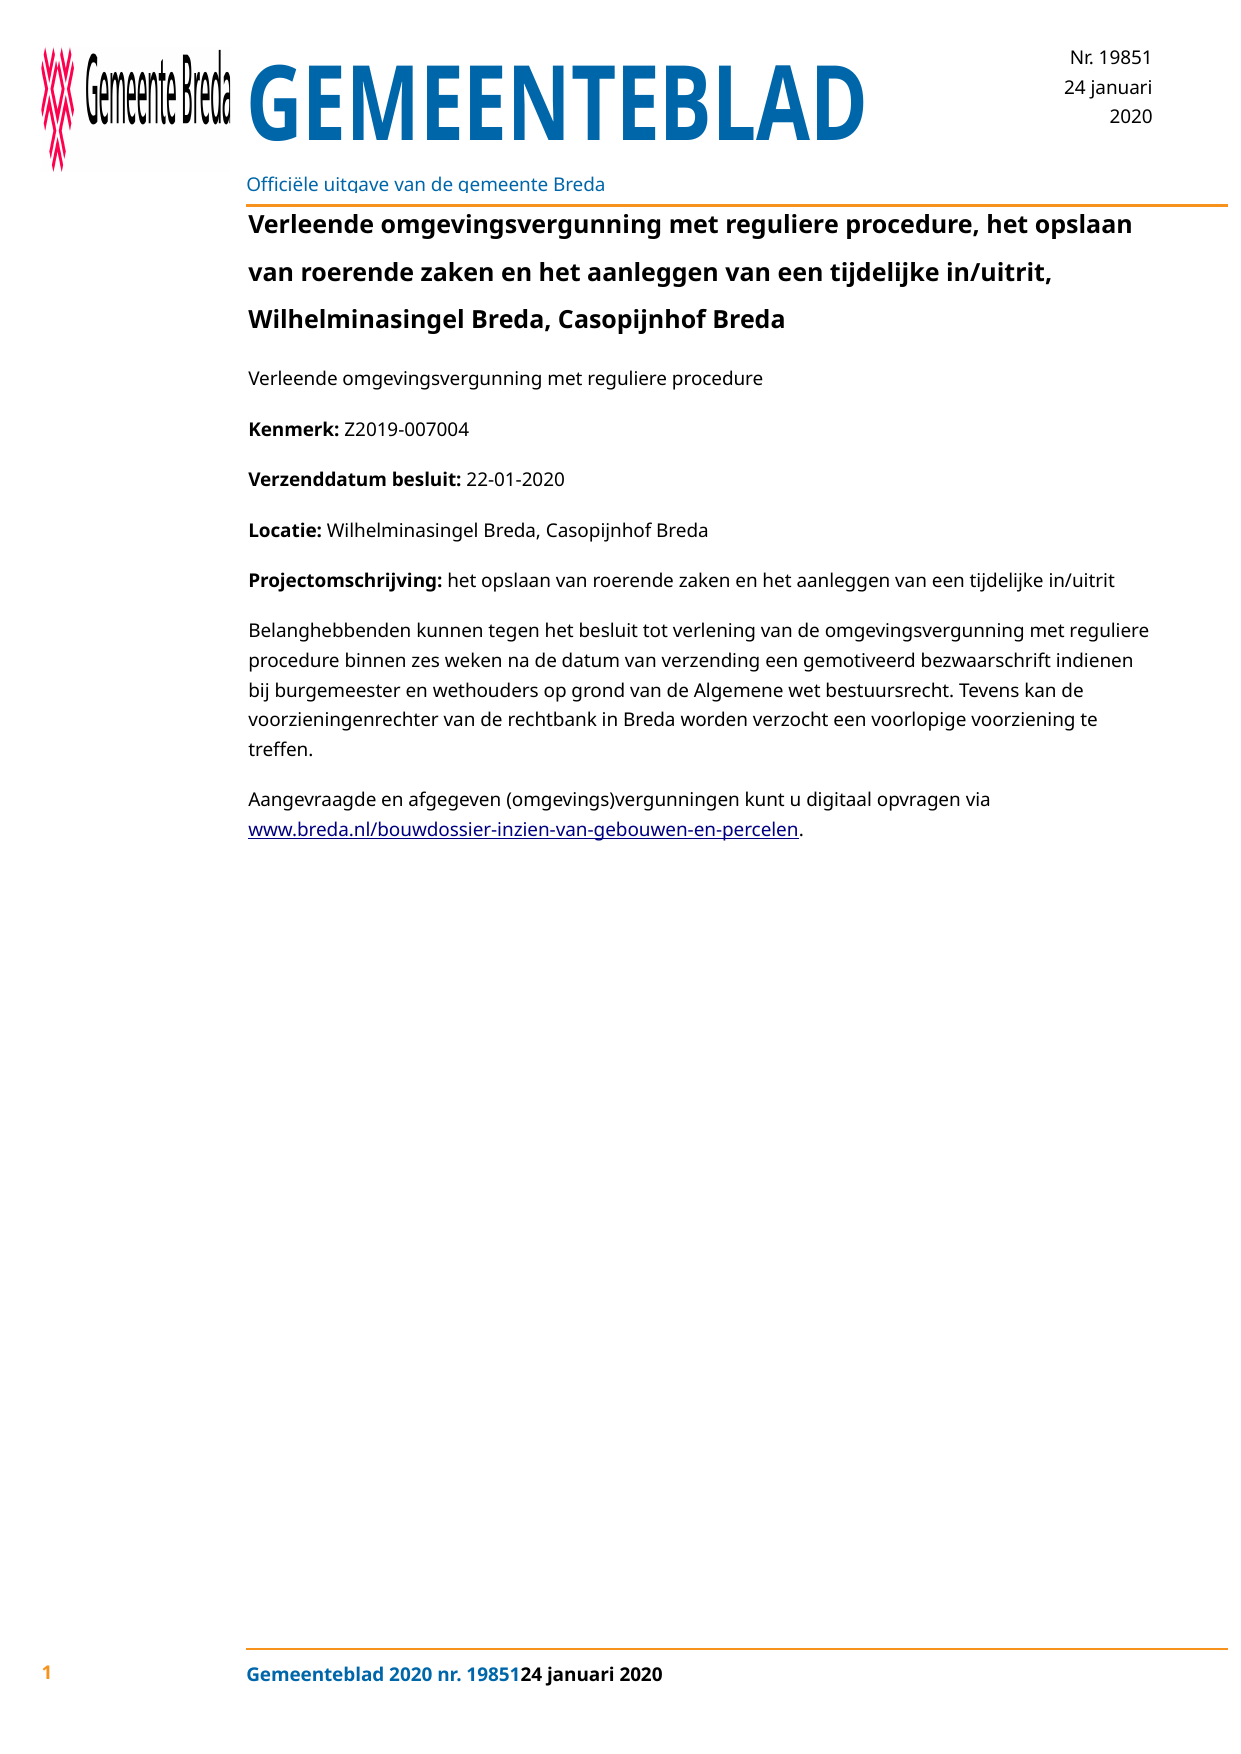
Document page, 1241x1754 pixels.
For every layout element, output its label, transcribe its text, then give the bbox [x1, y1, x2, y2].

text Verleende omgevingsvergunning met reguliere procedure [248, 366, 1152, 391]
text Locatie: Wilhelminasingel Breda, Casopijnhof Breda [248, 517, 1152, 542]
text Verzenddatum besluit: 22-01-2020 [248, 466, 1152, 492]
picture [41, 47, 231, 172]
text Aangevraagde en afgegeven (omgevings)vergunningen kunt u digitaal opvragen via www.breda.nl/bouwdossier-inzien-van-gebouwen-en-percelen. [248, 786, 1152, 842]
text Projectomschrijving: het opslaan van roerende zaken en het aanleggen van een tijdelijke in/uitrit [248, 567, 1152, 593]
text Belanghebbenden kunnen tegen het besluit tot verlening van de omgevingsvergunning met reguliere procedure binnen zes weken na de datum van verzending een gemotiveerd bezwaarschrift indienen bij burgemeester en wethouders op grond van de Algemene wet bestuursrecht. Tevens kan de voorzieningenrechter van de rechtbank in Breda worden verzocht een voorlopige voorziening te treffen. [248, 618, 1152, 762]
text Kenmerk: Z2019-007004 [248, 416, 1152, 442]
text Verleende omgevingsvergunning met reguliere procedure, het opslaan van roerende zaken en het aanleggen van een tijdelijke in/uitrit, Wilhelminasingel Breda, Casopijnhof Breda [248, 207, 1152, 336]
